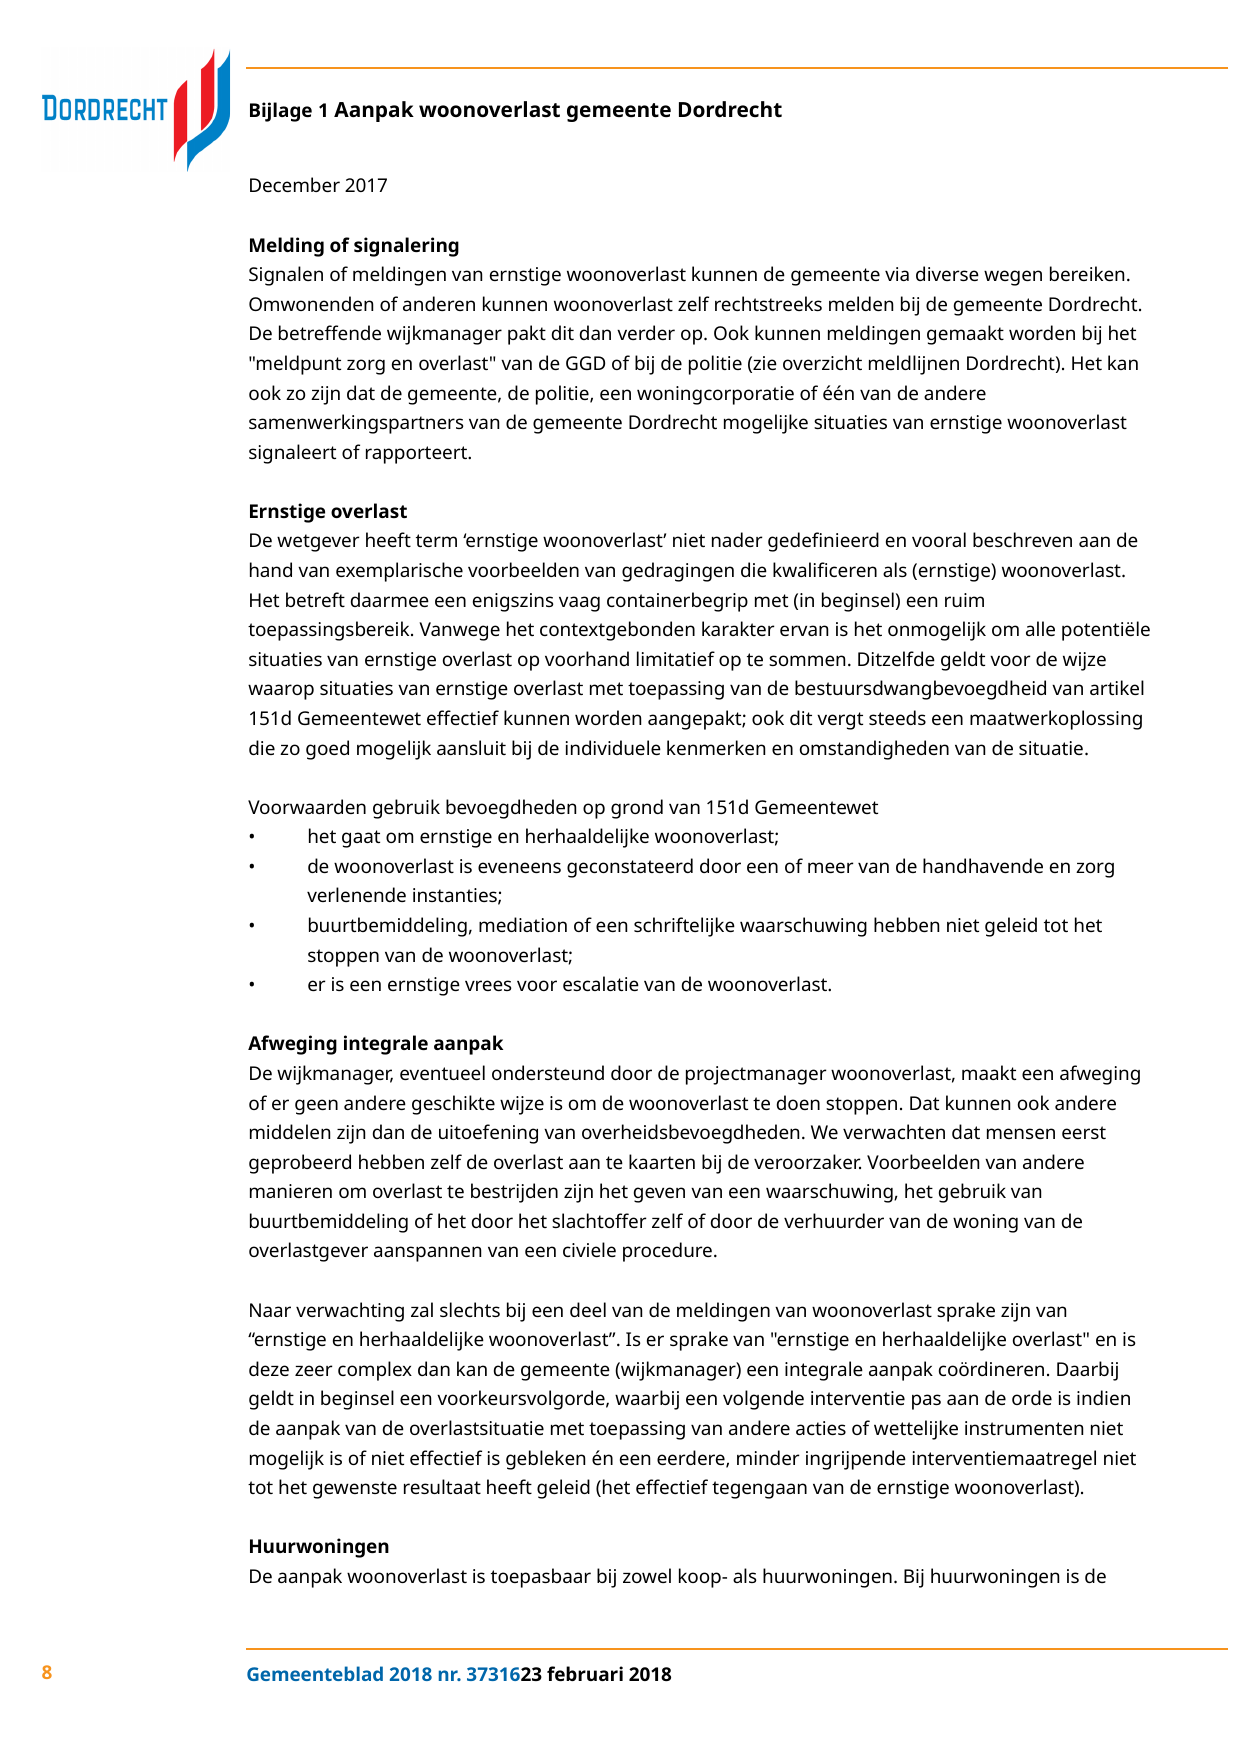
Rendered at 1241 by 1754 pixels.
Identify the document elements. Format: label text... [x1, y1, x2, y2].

text De aanpak woonoverlast is toepasbaar bij zowel koop- als huurwoningen. Bij huurwoningen is de [248, 1563, 1152, 1589]
list er is een ernstige vrees voor escalatie van de woonoverlast. [248, 971, 1152, 997]
text Huurwoningen [248, 1533, 1152, 1559]
text Naar verwachting zal slechts bij een deel van de meldingen van woonoverlast sprake zijn van “ernstige en herhaaldelijke woonoverlast”. Is er sprake van "ernstige en herhaaldelijke overlast" en is deze zeer complex dan kan de gemeente (wijkmanager) een integrale aanpak coördineren. Daarbij geldt in beginsel een voorkeursvolgorde, waarbij een volgende interventie pas aan de orde is indien de aanpak van de overlastsituatie met toepassing van andere acties of wettelijke instrumenten niet mogelijk is of niet effectief is gebleken én een eerdere, minder ingrijpende interventiemaatregel niet tot het gewenste resultaat heeft geleid (het effectief tegengaan van de ernstige woonoverlast). [248, 1297, 1152, 1500]
text Bijlage 1 Aanpak woonoverlast gemeente Dordrecht [248, 95, 1152, 123]
text Voorwaarden gebruik bevoegdheden op grond van 151d Gemeentewet [248, 794, 1152, 819]
list de woonoverlast is eveneens geconstateerd door een of meer van de handhavende en zorg verlenende instanties; [248, 853, 1152, 908]
list buurtbemiddeling, mediation of een schriftelijke waarschuwing hebben niet geleid tot het stoppen van de woonoverlast; [248, 912, 1152, 967]
text Ernstige overlast [248, 498, 1152, 524]
picture [41, 47, 231, 172]
list het gaat om ernstige en herhaaldelijke woonoverlast; [248, 823, 1152, 849]
text Afweging integrale aanpak [248, 1031, 1152, 1056]
text De wetgever heeft term ‘ernstige woonoverlast’ niet nader gedefinieerd en vooral beschreven aan de hand van exemplarische voorbeelden van gedragingen die kwalificeren als (ernstige) woonoverlast. Het betreft daarmee een enigszins vaag containerbegrip met (in beginsel) een ruim toepassingsbereik. Vanwege het contextgebonden karakter ervan is het onmogelijk om alle potentiële situaties van ernstige overlast op voorhand limitatief op te sommen. Ditzelfde geldt voor de wijze waarop situaties van ernstige overlast met toepassing van de bestuursdwangbevoegdheid van artikel 151d Gemeentewet effectief kunnen worden aangepakt; ook dit vergt steeds een maatwerkoplossing die zo goed mogelijk aansluit bij de individuele kenmerken en omstandigheden van de situatie. [248, 528, 1152, 760]
text Signalen of meldingen van ernstige woonoverlast kunnen de gemeente via diverse wegen bereiken. Omwonenden of anderen kunnen woonoverlast zelf rechtstreeks melden bij de gemeente Dordrecht. De betreffende wijkmanager pakt dit dan verder op. Ook kunnen meldingen gemaakt worden bij het "meldpunt zorg en overlast" van de GGD of bij de politie (zie overzicht meldlijnen Dordrecht). Het kan ook zo zijn dat de gemeente, de politie, een woningcorporatie of één van de andere samenwerkingspartners van de gemeente Dordrecht mogelijke situaties van ernstige woonoverlast signaleert of rapporteert. [248, 261, 1152, 464]
text Melding of signalering [248, 232, 1152, 257]
text December 2017 [248, 173, 1152, 198]
text De wijkmanager, eventueel ondersteund door de projectmanager woonoverlast, maakt een afweging of er geen andere geschikte wijze is om de woonoverlast te doen stoppen. Dat kunnen ook andere middelen zijn dan de uitoefening van overheidsbevoegdheden. We verwachten dat mensen eerst geprobeerd hebben zelf de overlast aan te kaarten bij de veroorzaker. Voorbeelden van andere manieren om overlast te bestrijden zijn het geven van een waarschuwing, het gebruik van buurtbemiddeling of het door het slachtoffer zelf of door de verhuurder van de woning van de overlastgever aanspannen van een civiele procedure. [248, 1060, 1152, 1263]
